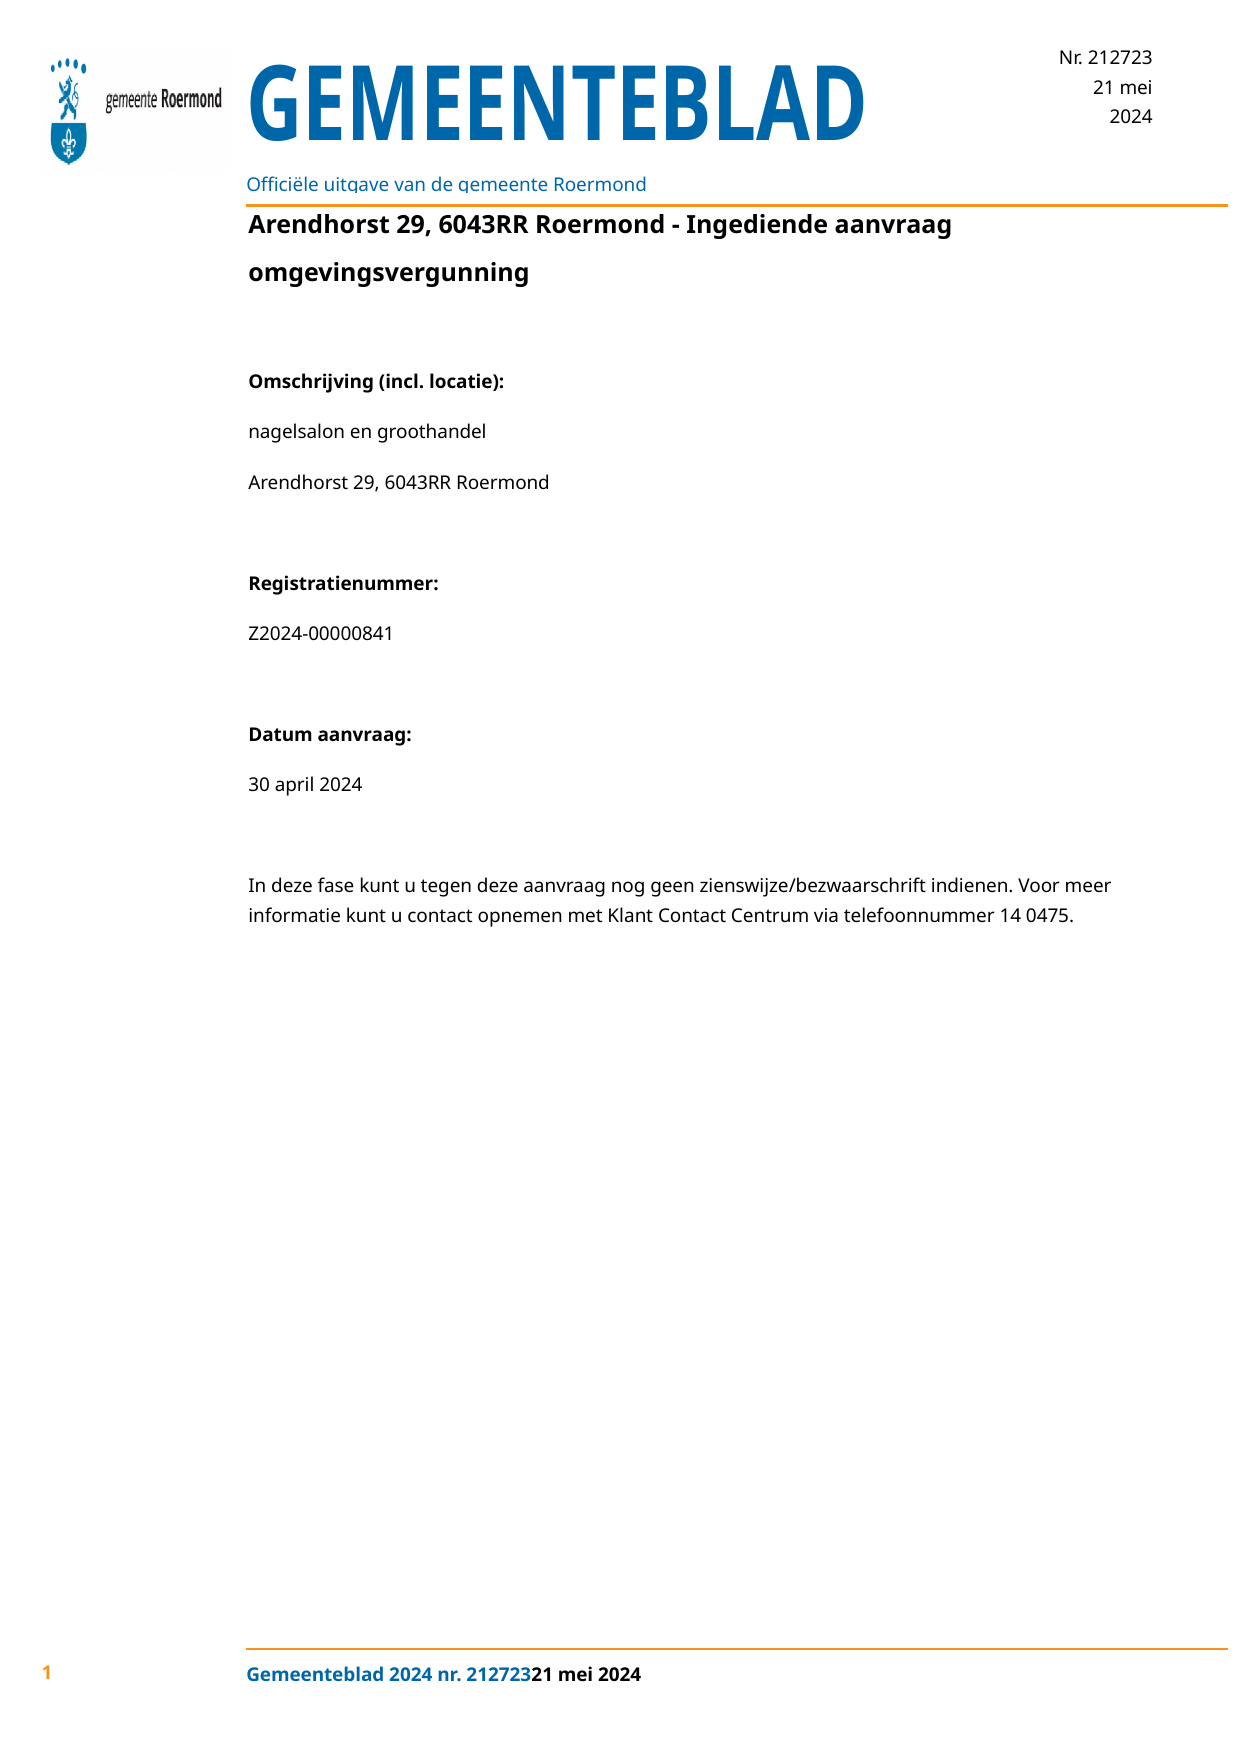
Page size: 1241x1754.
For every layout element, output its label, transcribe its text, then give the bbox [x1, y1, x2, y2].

text Omschrijving (incl. locatie): [248, 368, 1152, 394]
text Datum aanvraag: [248, 721, 1152, 747]
text 30 april 2024 [248, 772, 1152, 797]
picture [41, 47, 231, 172]
text Arendhorst 29, 6043RR Roermond [248, 469, 1152, 495]
text In deze fase kunt u tegen deze aanvraag nog geen zienswijze/bezwaarschrift indienen. Voor meer informatie kunt u contact opnemen met Klant Contact Centrum via telefoonnummer 14 0475. [248, 872, 1152, 928]
text Z2024-00000841 [248, 620, 1152, 646]
text nagelsalon en groothandel [248, 419, 1152, 444]
text Registratienummer: [248, 570, 1152, 596]
text Arendhorst 29, 6043RR Roermond - Ingediende aanvraag omgevingsvergunning [248, 207, 1152, 288]
